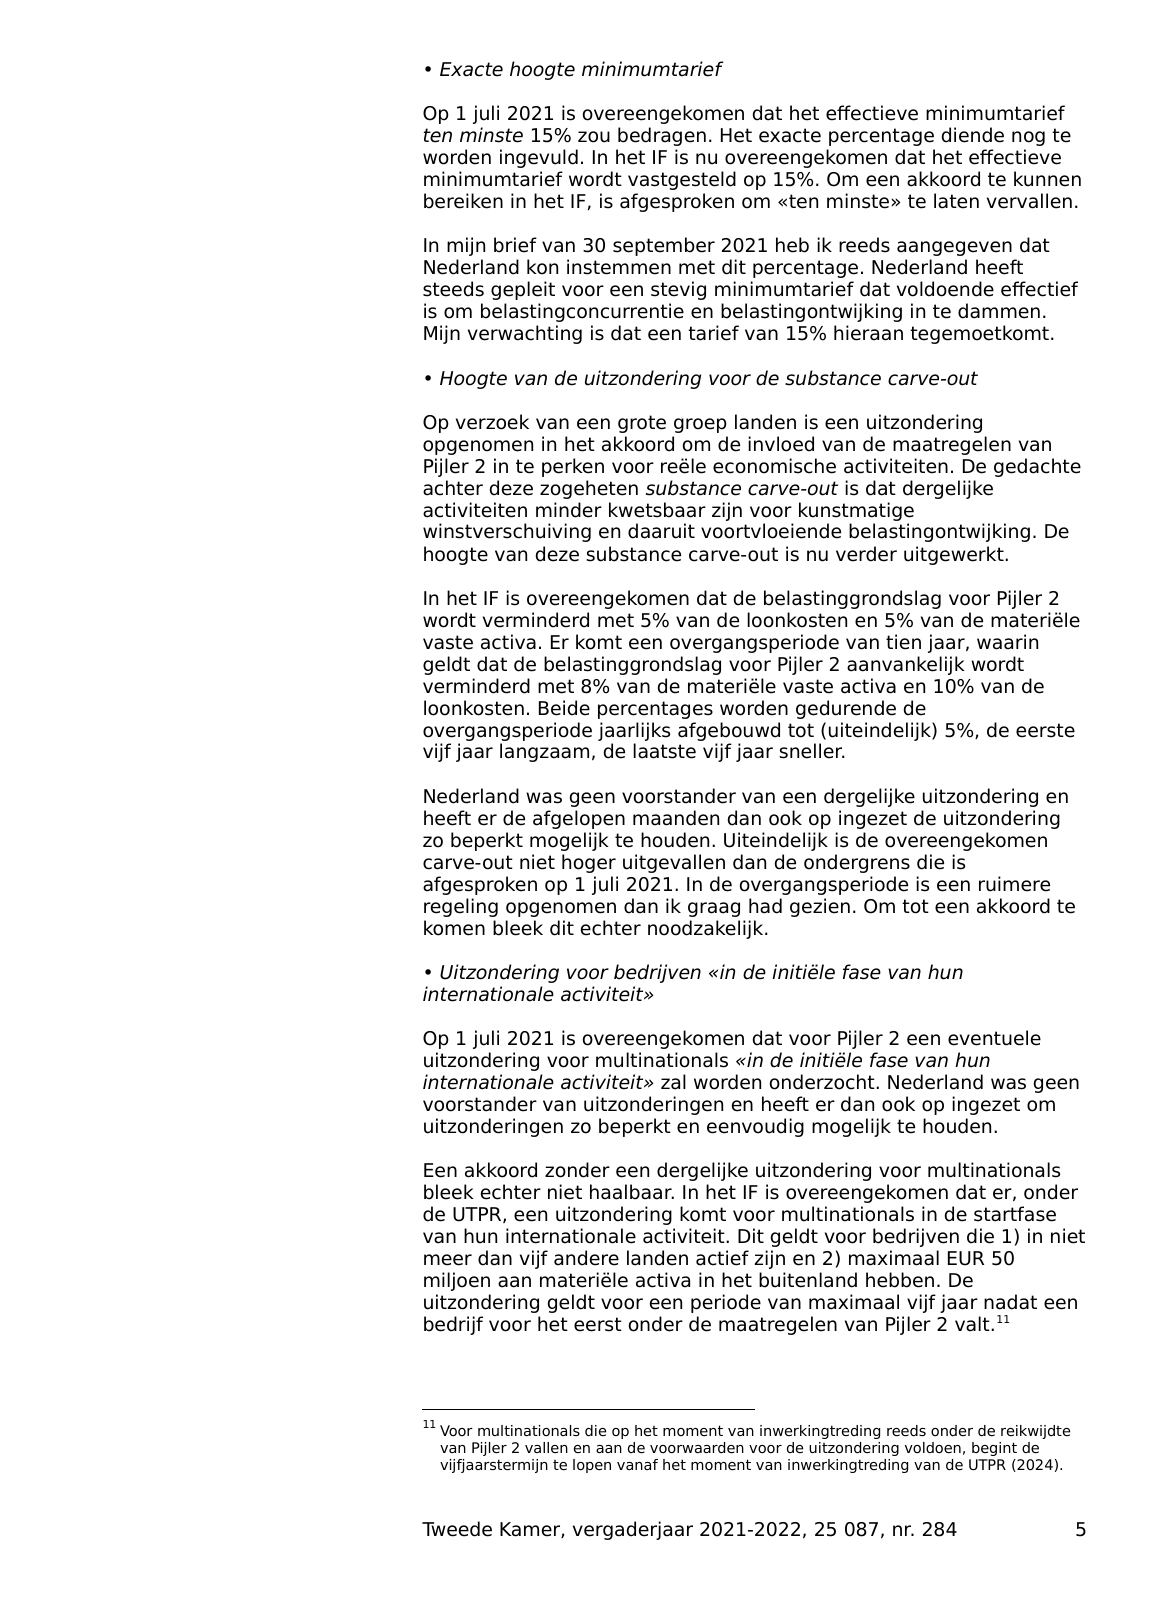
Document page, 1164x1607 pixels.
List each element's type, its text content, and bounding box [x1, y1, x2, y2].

text In mijn brief van 30 september 2021 heb ik reeds aangegeven dat Nederland kon instemmen met dit percentage. Nederland heeft steeds gepleit voor een stevig minimumtarief dat voldoende effectief is om belastingconcurrentie en belastingontwijking in te dammen. Mijn verwachting is dat een tarief van 15% hieraan tegemoetkomt. [422, 235, 1087, 345]
text Voor multinationals die op het moment van inwerkingtreding reeds onder de reikwijdte van Pijler 2 vallen en aan de voorwaarden voor de uitzondering voldoen, begint de vijfjaarstermijn te lopen vanaf het moment van inwerkingtreding van de UTPR (2024). [422, 1418, 1087, 1474]
text In het IF is overeengekomen dat de belastinggrondslag voor Pijler 2 wordt verminderd met 5% van de loonkosten en 5% van de materiële vaste activa. Er komt een overgangsperiode van tien jaar, waarin geldt dat de belastinggrondslag voor Pijler 2 aanvankelijk wordt verminderd met 8% van de materiële vaste activa en 10% van de loonkosten. Beide percentages worden gedurende de overgangsperiode jaarlijks afgebouwd tot (uiteindelijk) 5%, de eerste vijf jaar langzaam, de laatste vijf jaar sneller. [422, 588, 1087, 763]
subtitle • Uitzondering voor bedrijven «in de initiële fase van hun internationale activiteit» [422, 962, 1087, 1006]
text Een akkoord zonder een dergelijke uitzondering voor multinationals bleek echter niet haalbaar. In het IF is overeengekomen dat er, onder de UTPR, een uitzondering komt voor multinationals in de startfase van hun internationale activiteit. Dit geldt voor bedrijven die 1) in niet meer dan vijf andere landen actief zijn en 2) maximaal EUR 50 miljoen aan materiële activa in het buitenland hebben. De uitzondering geldt voor een periode van maximaal vijf jaar nadat een bedrijf voor het eerst onder de maatregelen van Pijler 2 valt. [422, 1160, 1087, 1336]
text Op verzoek van een grote groep landen is een uitzondering opgenomen in het akkoord om de invloed van de maatregelen van Pijler 2 in te perken voor reële economische activiteiten. De gedachte achter deze zogeheten substance carve-out is dat dergelijke activiteiten minder kwetsbaar zijn voor kunstmatige winstverschuiving en daaruit voortvloeiende belastingontwijking. De hoogte van deze substance carve-out is nu verder uitgewerkt. [422, 412, 1087, 565]
text Op 1 juli 2021 is overeengekomen dat voor Pijler 2 een eventuele uitzondering voor multinationals «in de initiële fase van hun internationale activiteit» zal worden onderzocht. Nederland was geen voorstander van uitzonderingen en heeft er dan ook op ingezet om uitzonderingen zo beperkt en eenvoudig mogelijk te houden. [422, 1028, 1087, 1138]
text Nederland was geen voorstander van een dergelijke uitzondering en heeft er de afgelopen maanden dan ook op ingezet de uitzondering zo beperkt mogelijk te houden. Uiteindelijk is de overeengekomen carve-out niet hoger uitgevallen dan de ondergrens die is afgesproken op 1 juli 2021. In de overgangsperiode is een ruimere regeling opgenomen dan ik graag had gezien. Om tot een akkoord te komen bleek dit echter noodzakelijk. [422, 786, 1087, 939]
text Op 1 juli 2021 is overeengekomen dat het effectieve minimumtarief ten minste 15% zou bedragen. Het exacte percentage diende nog te worden ingevuld. In het IF is nu overeengekomen dat het effectieve minimumtarief wordt vastgesteld op 15%. Om een akkoord te kunnen bereiken in het IF, is afgesproken om «ten minste» te laten vervallen. [422, 103, 1087, 213]
subtitle • Exacte hoogte minimumtarief [422, 59, 1087, 81]
subtitle • Hoogte van de uitzondering voor de substance carve-out [422, 367, 1087, 389]
